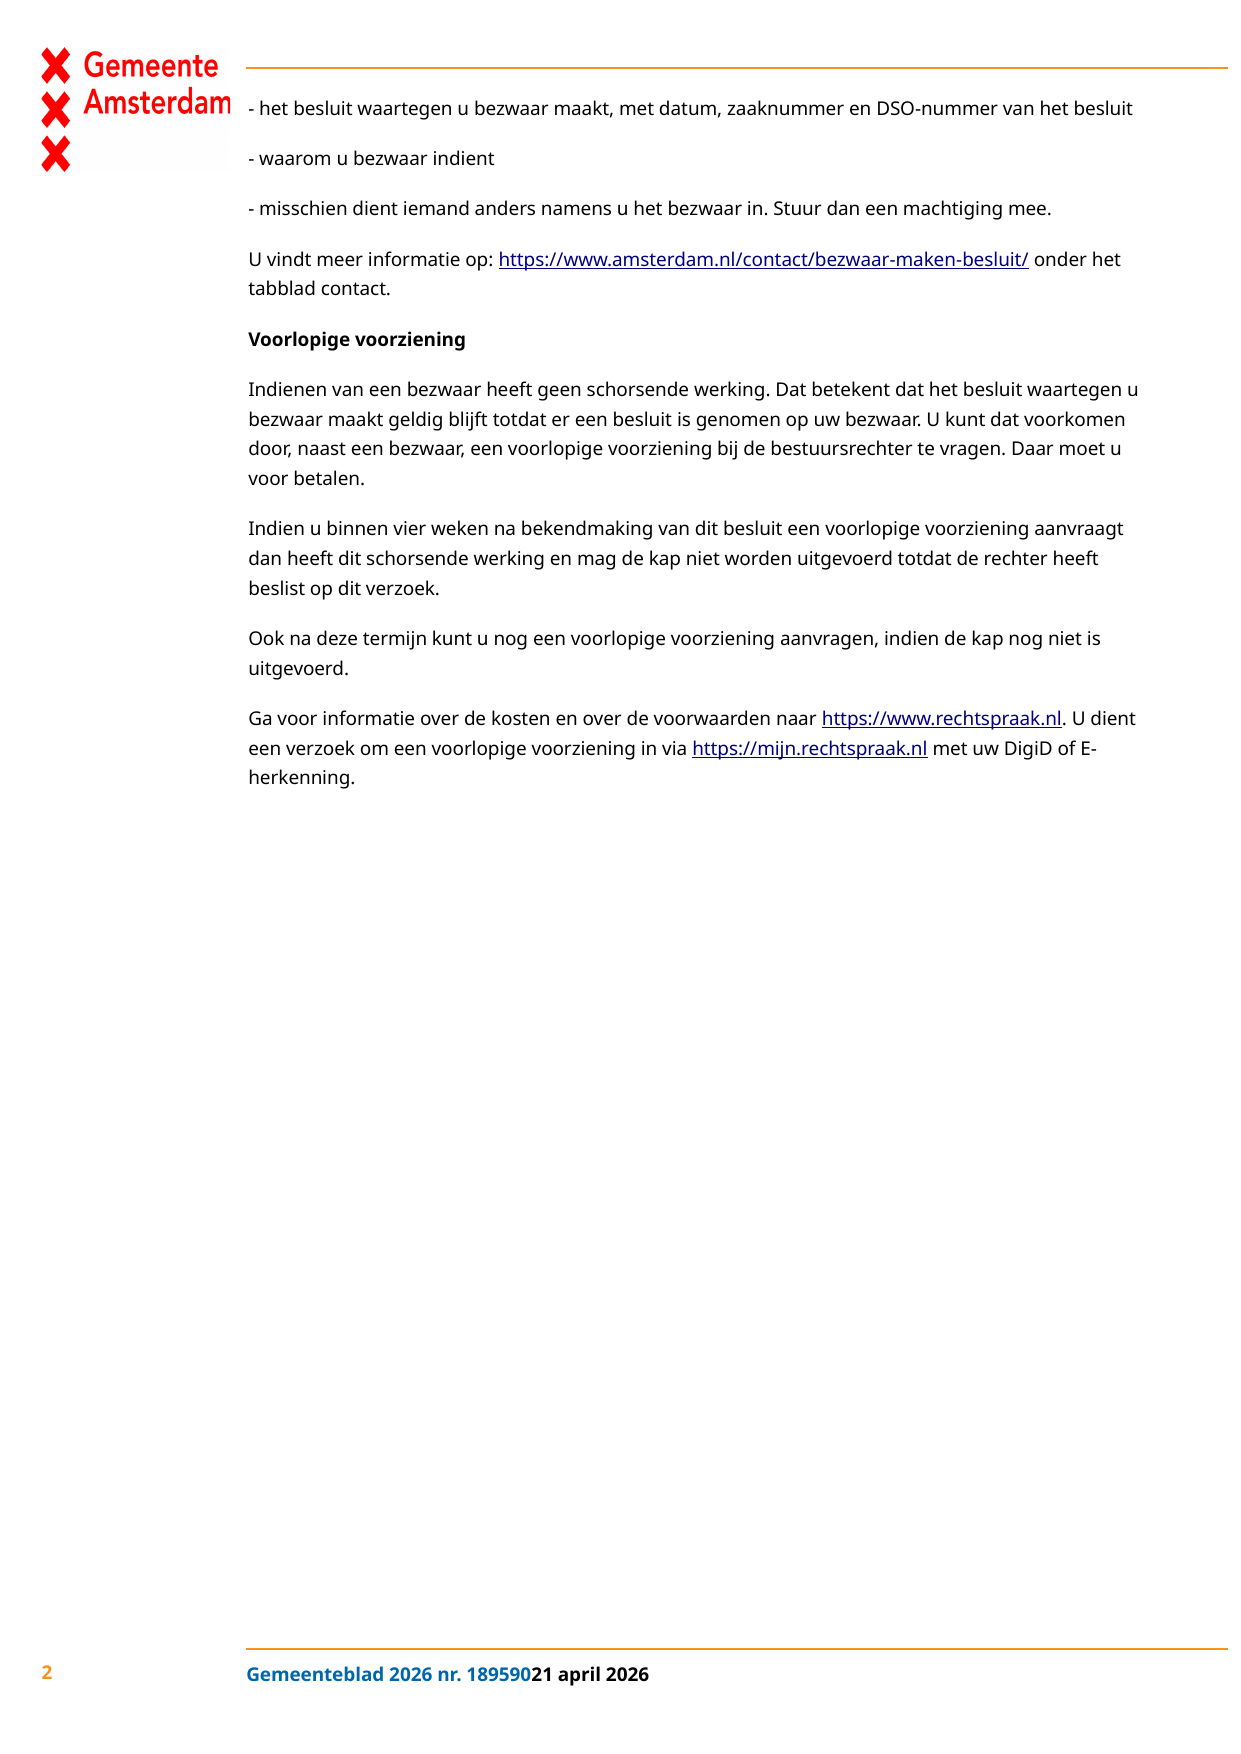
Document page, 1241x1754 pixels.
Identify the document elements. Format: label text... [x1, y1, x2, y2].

text U vindt meer informatie op: https://www.amsterdam.nl/contact/bezwaar-maken-besluit/ onder het tabblad contact. [248, 246, 1152, 301]
text - het besluit waartegen u bezwaar maakt, met datum, zaaknummer en DSO-nummer van het besluit [248, 95, 1152, 121]
text - misschien dient iemand anders namens u het bezwaar in. Stuur dan een machtiging mee. [248, 196, 1152, 221]
text Indien u binnen vier weken na bekendmaking van dit besluit een voorlopige voorziening aanvraagt dan heeft dit schorsende werking en mag de kap niet worden uitgevoerd totdat de rechter heeft beslist op dit verzoek. [248, 516, 1152, 601]
text - waarom u bezwaar indient [248, 145, 1152, 171]
text Indienen van een bezwaar heeft geen schorsende werking. Dat betekent dat het besluit waartegen u bezwaar maakt geldig blijft totdat er een besluit is genomen op uw bezwaar. U kunt dat voorkomen door, naast een bezwaar, een voorlopige voorziening bij de bestuursrechter te vragen. Daar moet u voor betalen. [248, 376, 1152, 491]
text Ook na deze termijn kunt u nog een voorlopige voorziening aanvragen, indien de kap nog niet is uitgevoerd. [248, 625, 1152, 681]
text Voorlopige voorziening [248, 326, 1152, 352]
picture [41, 47, 231, 172]
text Ga voor informatie over de kosten en over de voorwaarden naar https://www.rechtspraak.nl. U dient een verzoek om een voorlopige voorziening in via https://mijn.rechtspraak.nl met uw DigiD of E-herkenning. [248, 705, 1152, 790]
